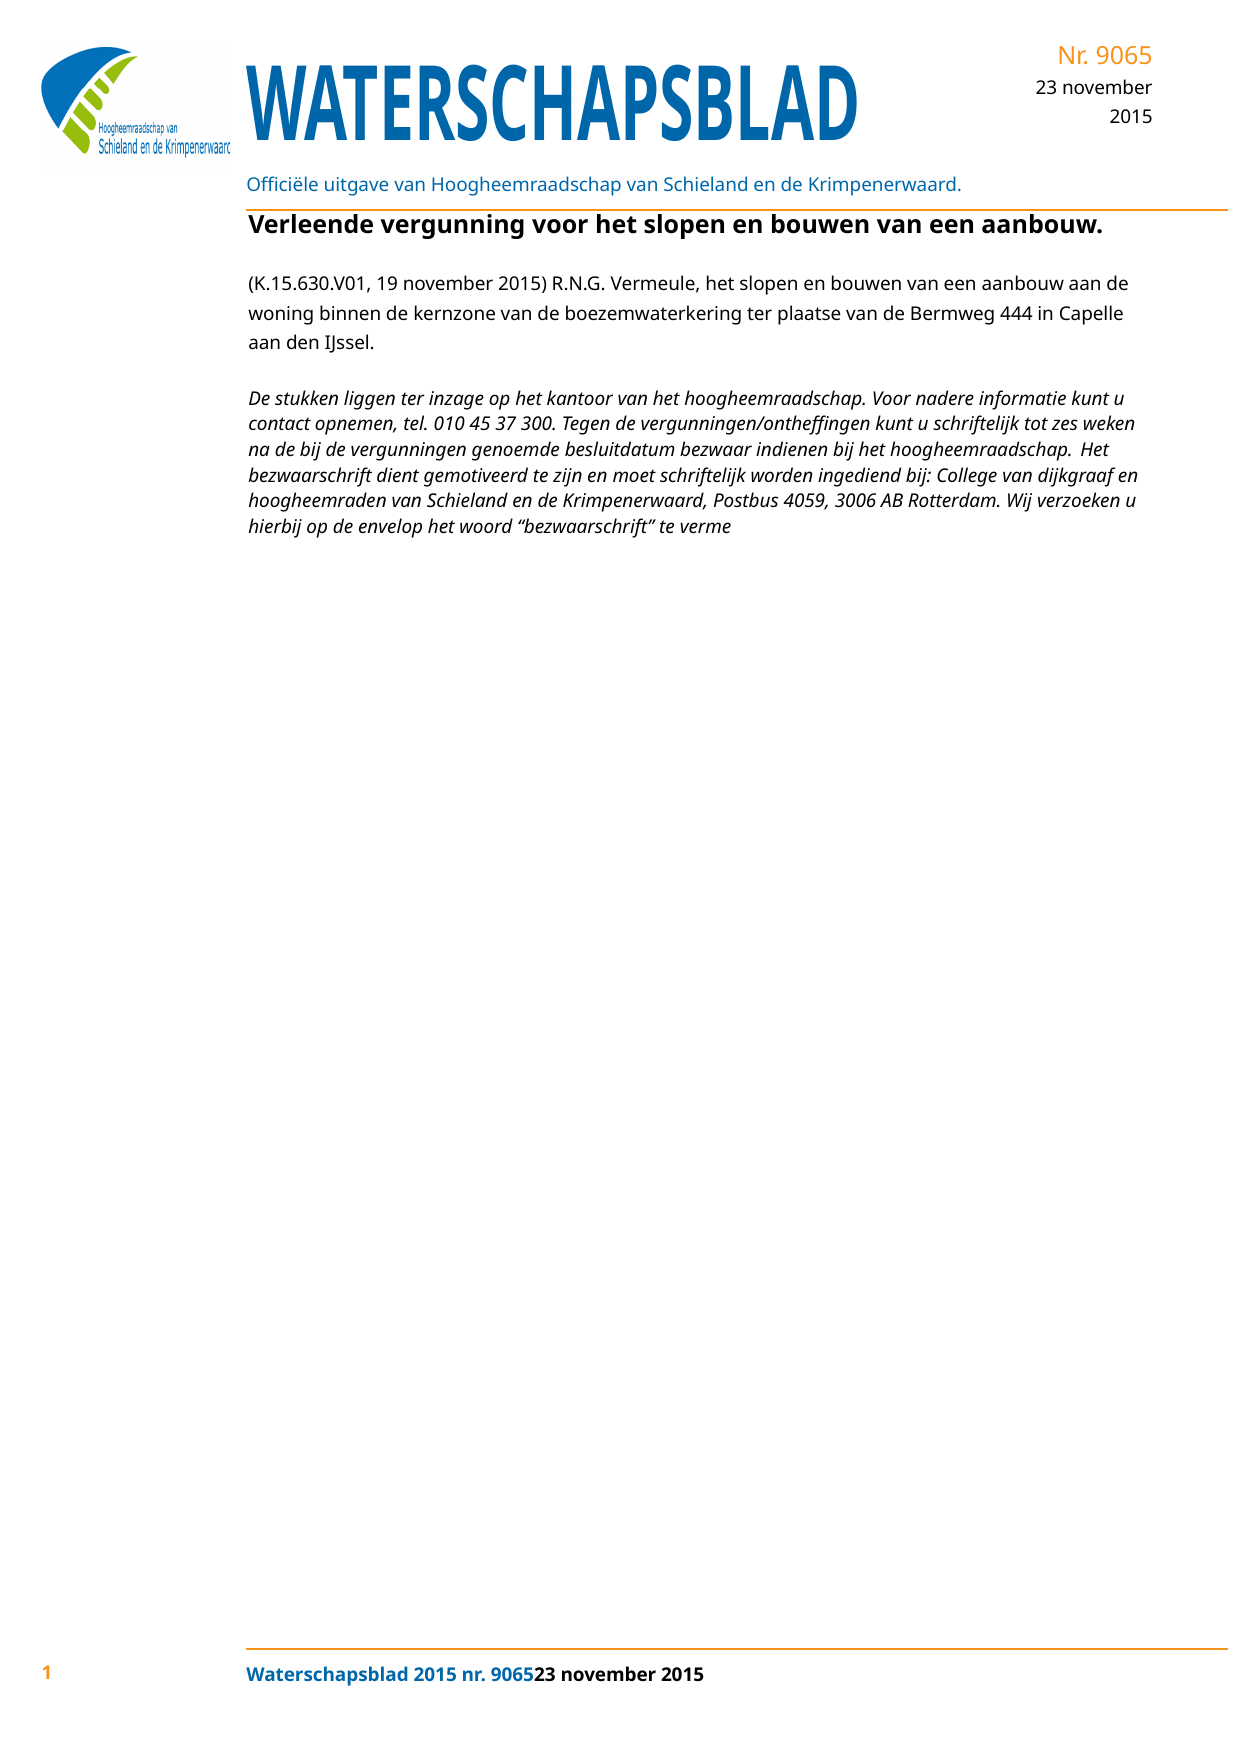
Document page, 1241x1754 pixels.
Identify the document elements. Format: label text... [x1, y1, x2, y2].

picture [41, 47, 231, 172]
text De stukken liggen ter inzage op het kantoor van het hoogheemraadschap. Voor nadere informatie kunt u contact opnemen, tel. 010 45 37 300. Tegen de vergunningen/ontheffingen kunt u schriftelijk tot zes weken na de bij de vergunningen genoemde besluitdatum bezwaar indienen bij het hoogheemraadschap. Het bezwaarschrift dient gemotiveerd te zijn en moet schriftelijk worden ingediend bij: College van dijkgraaf en hoogheemraden van Schieland en de Krimpenerwaard, Postbus 4059, 3006 AB Rotterdam. Wij verzoeken u hierbij op de envelop het woord “bezwaarschrift” te verme [248, 385, 1152, 539]
text Verleende vergunning voor het slopen en bouwen van een aanbouw. [248, 211, 1152, 241]
text (K.15.630.V01, 19 november 2015) R.N.G. Vermeule, het slopen en bouwen van een aanbouw aan de woning binnen de kernzone van de boezemwaterkering ter plaatse van de Bermweg 444 in Capelle aan den IJssel. [248, 270, 1152, 355]
